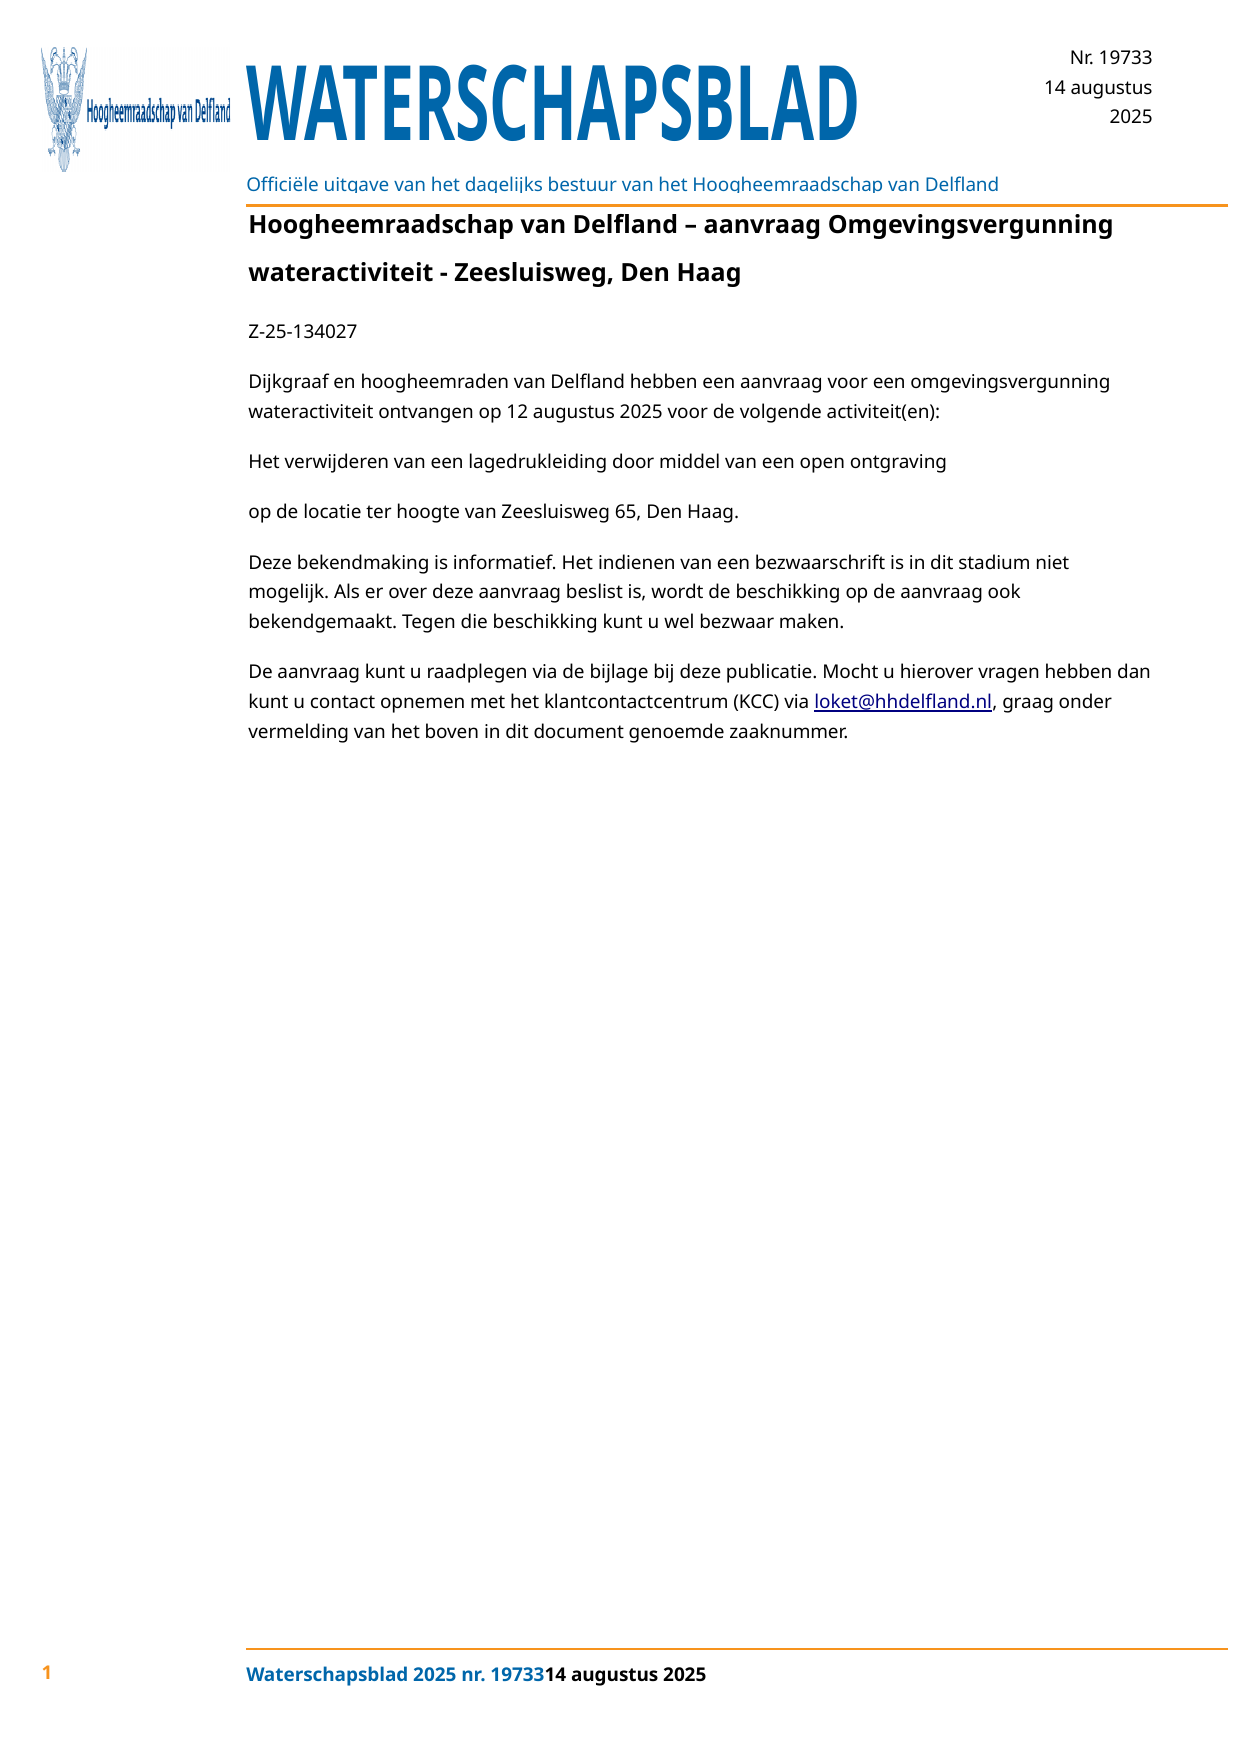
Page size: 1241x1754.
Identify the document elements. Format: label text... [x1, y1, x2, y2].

text Dijkgraaf en hoogheemraden van Delfland hebben een aanvraag voor een omgevingsvergunning wateractiviteit ontvangen op 12 augustus 2025 voor de volgende activiteit(en): [248, 368, 1152, 424]
text Deze bekendmaking is informatief. Het indienen van een bezwaarschrift is in dit stadium niet mogelijk. Als er over deze aanvraag beslist is, wordt de beschikking op de aanvraag ook bekendgemaakt. Tegen die beschikking kunt u wel bezwaar maken. [248, 549, 1152, 634]
text op de locatie ter hoogte van Zeesluisweg 65, Den Haag. [248, 499, 1152, 524]
text Hoogheemraadschap van Delfland – aanvraag Omgevingsvergunning wateractiviteit - Zeesluisweg, Den Haag [248, 207, 1152, 288]
text Het verwijderen van een lagedrukleiding door middel van een open ontgraving [248, 448, 1152, 474]
picture [41, 47, 231, 172]
text De aanvraag kunt u raadplegen via de bijlage bij deze publicatie. Mocht u hierover vragen hebben dan kunt u contact opnemen met het klantcontactcentrum (KCC) via loket@hhdelfland.nl, graag onder vermelding van het boven in dit document genoemde zaaknummer. [248, 659, 1152, 744]
text Z-25-134027 [248, 318, 1152, 344]
